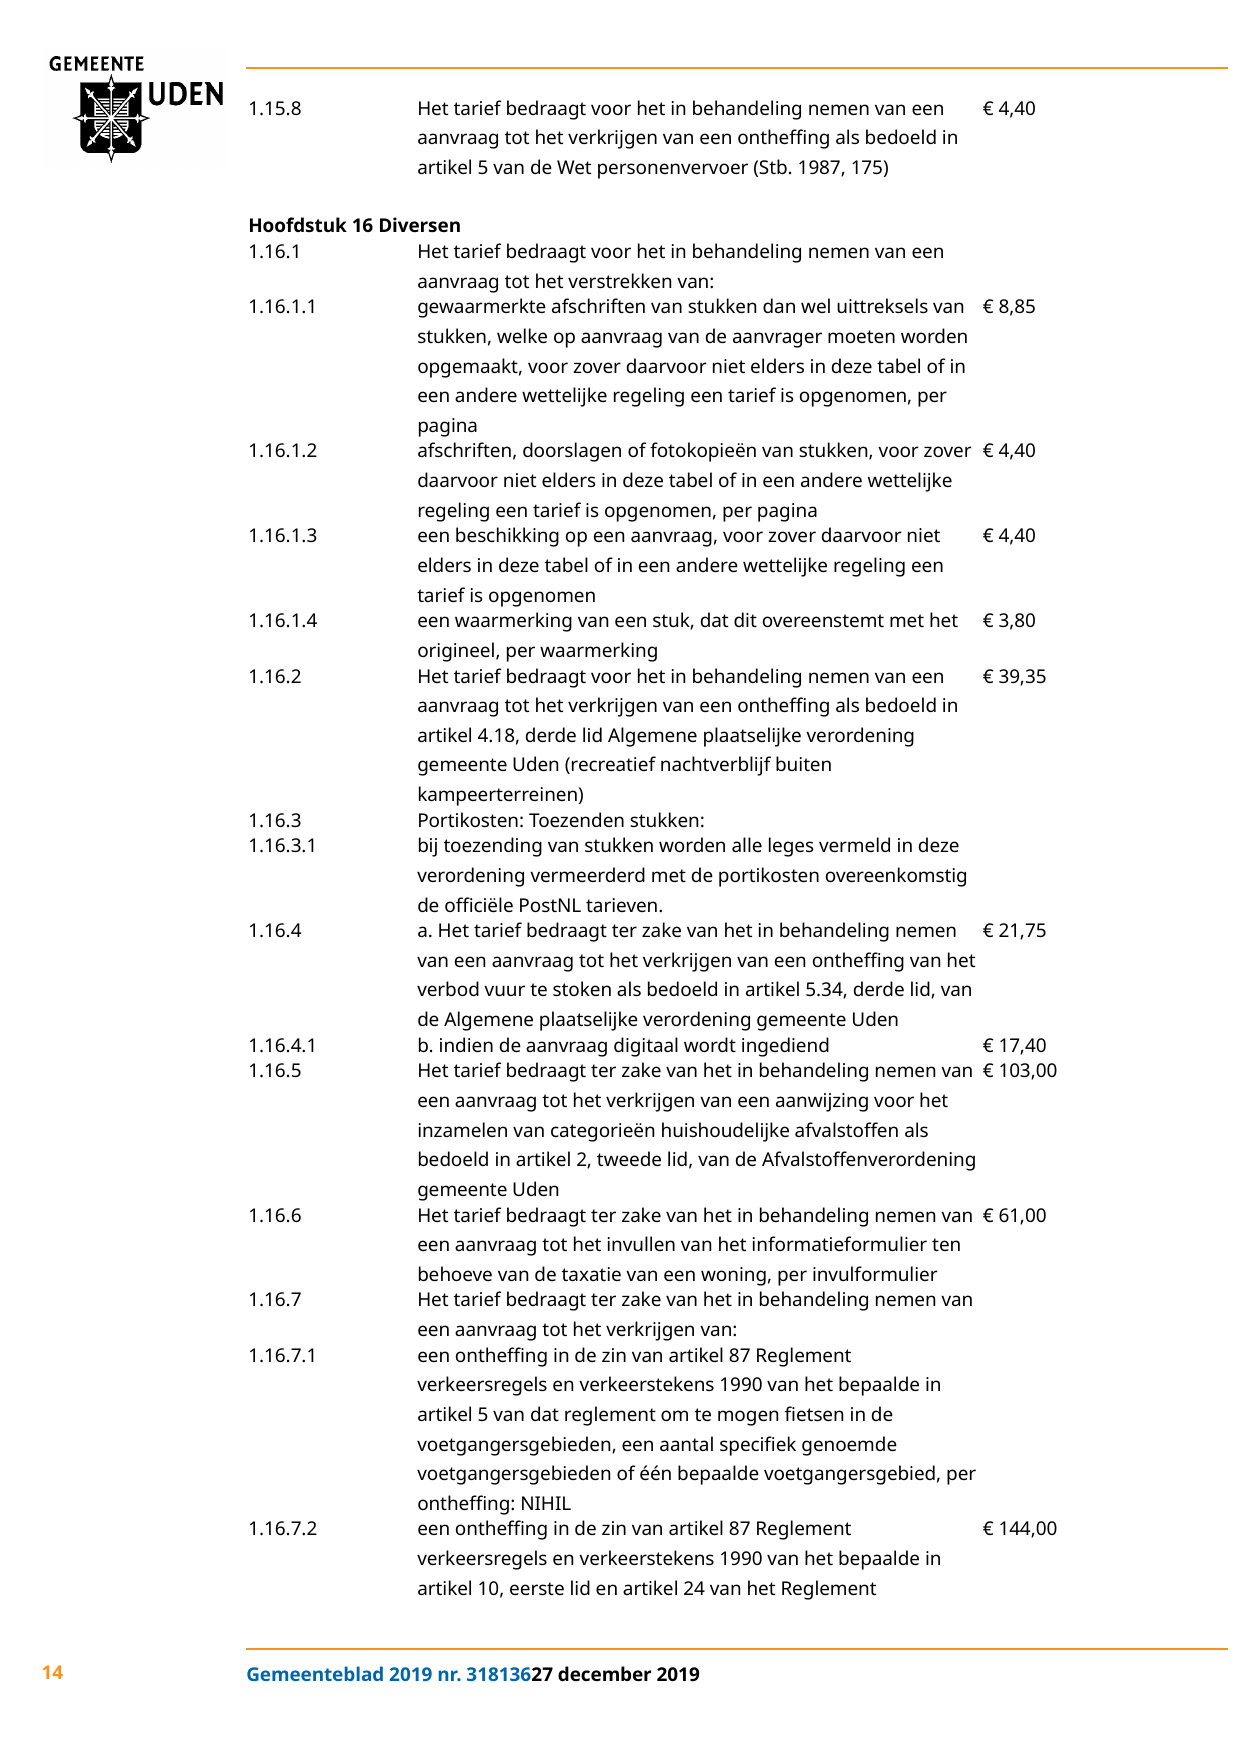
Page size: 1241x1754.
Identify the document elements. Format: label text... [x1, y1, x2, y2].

table_cell 1.16.1.2 [248, 438, 417, 523]
table_cell 1.16.6 [248, 1202, 417, 1287]
table_cell € 61,00 [983, 1202, 1152, 1287]
table_cell 1.16.7 [248, 1287, 417, 1342]
table_cell een waarmerking van een stuk, dat dit overeenstemt met het origineel, per waarmerking [417, 608, 983, 663]
table_cell € 4,40 [983, 438, 1152, 523]
table_cell 1.16.1 [248, 238, 417, 294]
table_cell [983, 238, 1152, 294]
table_cell 1.16.1.1 [248, 294, 417, 438]
table_cell een beschikking op een aanvraag, voor zover daarvoor niet elders in deze tabel of in een andere wettelijke regeling een tarief is opgenomen [417, 523, 983, 607]
table_cell Het tarief bedraagt voor het in behandeling nemen van een aanvraag tot het verkrijgen van een ontheffing als bedoeld in artikel 5 van de Wet personenvervoer (Stb. 1987, 175) [417, 95, 983, 180]
table_cell Het tarief bedraagt ter zake van het in behandeling nemen van een aanvraag tot het verkrijgen van: [417, 1287, 983, 1342]
table_cell € 3,80 [983, 608, 1152, 663]
table_cell een ontheffing in de zin van artikel 87 Reglement verkeersregels en verkeerstekens 1990 van het bepaalde in artikel 10, eerste lid en artikel 24 van het Reglement [417, 1516, 983, 1601]
table_cell 1.16.4 [248, 918, 417, 1032]
table_cell 1.16.2 [248, 663, 417, 807]
table_cell € 4,40 [983, 523, 1152, 607]
table_cell € 39,35 [983, 663, 1152, 807]
table_cell een ontheffing in de zin van artikel 87 Reglement verkeersregels en verkeerstekens 1990 van het bepaalde in artikel 5 van dat reglement om te mogen fietsen in de voetgangersgebieden, een aantal specifiek genoemde voetgangersgebieden of één bepaalde voetgangersgebied, per ontheffing: NIHIL [417, 1342, 983, 1516]
table_cell Het tarief bedraagt ter zake van het in behandeling nemen van een aanvraag tot het invullen van het informatieformulier ten behoeve van de taxatie van een woning, per invulformulier [417, 1202, 983, 1287]
table_cell 1.16.3 [248, 807, 417, 833]
table_cell 1.16.5 [248, 1058, 417, 1202]
table_cell [983, 807, 1152, 833]
table_cell [983, 833, 1152, 917]
table_cell [983, 1287, 1152, 1342]
table_cell a. Het tarief bedraagt ter zake van het in behandeling nemen van een aanvraag tot het verkrijgen van een ontheffing van het verbod vuur te stoken als bedoeld in artikel 5.34, derde lid, van de Algemene plaatselijke verordening gemeente Uden [417, 918, 983, 1032]
table_cell gewaarmerkte afschriften van stukken dan wel uittreksels van stukken, welke op aanvraag van de aanvrager moeten worden opgemaakt, voor zover daarvoor niet elders in deze tabel of in een andere wettelijke regeling een tarief is opgenomen, per pagina [417, 294, 983, 438]
table_cell b. indien de aanvraag digitaal wordt ingediend [417, 1032, 983, 1058]
table_cell 1.15.8 [248, 95, 417, 180]
table_cell € 17,40 [983, 1032, 1152, 1058]
table_cell 1.16.7.2 [248, 1516, 417, 1601]
table_cell Het tarief bedraagt voor het in behandeling nemen van een aanvraag tot het verstrekken van: [417, 238, 983, 294]
table_cell € 103,00 [983, 1058, 1152, 1202]
table_cell 1.16.1.3 [248, 523, 417, 607]
table_cell 1.16.7.1 [248, 1342, 417, 1516]
table_cell Portikosten: Toezenden stukken: [417, 807, 983, 833]
table_cell € 144,00 [983, 1516, 1152, 1601]
table_cell afschriften, doorslagen of fotokopieën van stukken, voor zover daarvoor niet elders in deze tabel of in een andere wettelijke regeling een tarief is opgenomen, per pagina [417, 438, 983, 523]
table_cell bij toezending van stukken worden alle leges vermeld in deze verordening vermeerderd met de portikosten overeenkomstig de officiële PostNL tarieven. [417, 833, 983, 917]
picture [41, 47, 231, 172]
table_cell 1.16.1.4 [248, 608, 417, 663]
table_cell Het tarief bedraagt voor het in behandeling nemen van een aanvraag tot het verkrijgen van een ontheffing als bedoeld in artikel 4.18, derde lid Algemene plaatselijke verordening gemeente Uden (recreatief nachtverblijf buiten kampeerterreinen) [417, 663, 983, 807]
table_cell € 21,75 [983, 918, 1152, 1032]
table_header Hoofdstuk 16 Diversen [248, 213, 1152, 238]
table_cell 1.16.3.1 [248, 833, 417, 917]
table_cell € 8,85 [983, 294, 1152, 438]
table_cell Het tarief bedraagt ter zake van het in behandeling nemen van een aanvraag tot het verkrijgen van een aanwijzing voor het inzamelen van categorieën huishoudelijke afvalstoffen als bedoeld in artikel 2, tweede lid, van de Afvalstoffenverordening gemeente Uden [417, 1058, 983, 1202]
table_cell 1.16.4.1 [248, 1032, 417, 1058]
table_cell [983, 1342, 1152, 1516]
table_cell € 4,40 [983, 95, 1152, 180]
